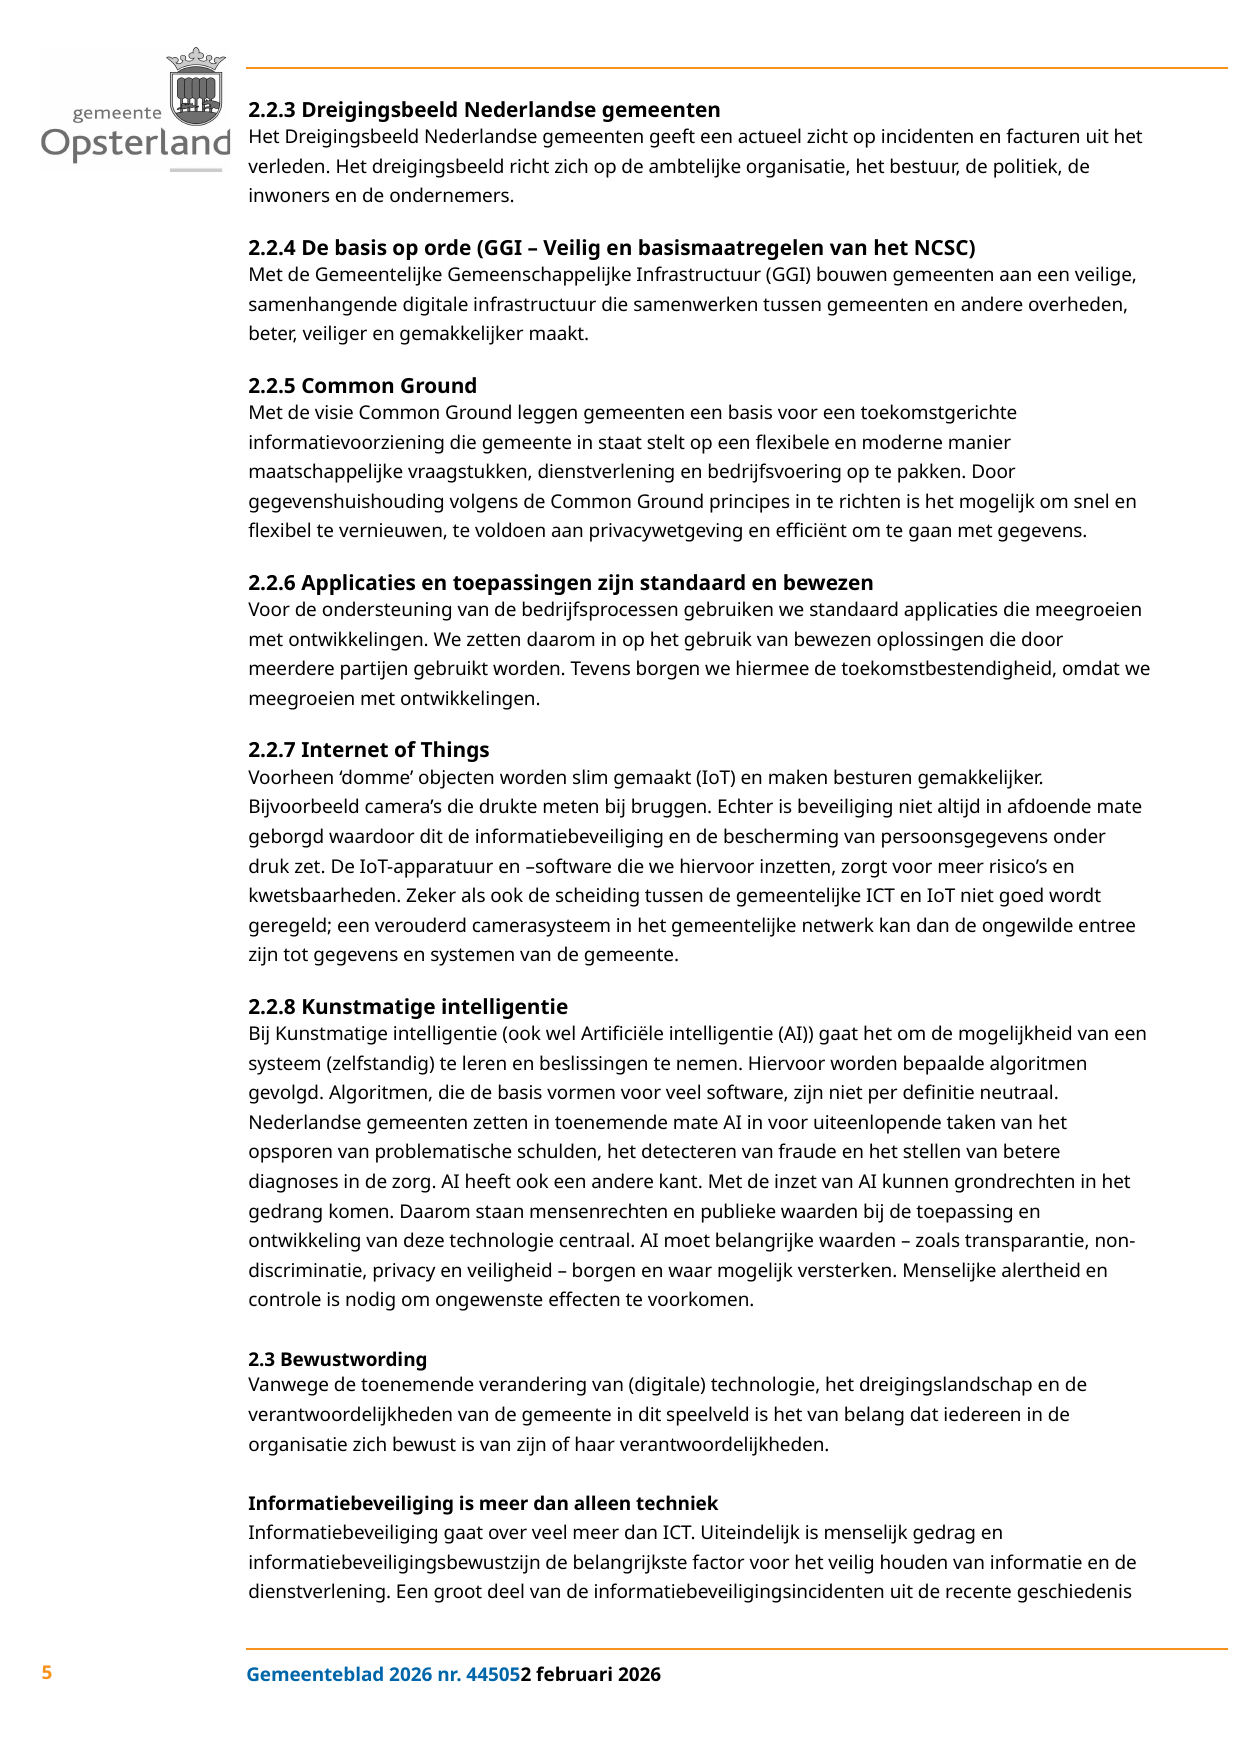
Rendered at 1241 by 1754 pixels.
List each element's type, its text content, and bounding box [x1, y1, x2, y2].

text Met de Gemeentelijke Gemeenschappelijke Infrastructuur (GGI) bouwen gemeenten aan een veilige, samenhangende digitale infrastructuur die samenwerken tussen gemeenten en andere overheden, beter, veiliger en gemakkelijker maakt. [248, 261, 1152, 346]
text 2.3 Bewustwording [248, 1346, 1152, 1372]
text 2.2.4 De basis op orde (GGI – Veilig en basismaatregelen van het NCSC) [248, 233, 1152, 261]
text 2.2.7 Internet of Things [248, 736, 1152, 764]
text Informatiebeveiliging is meer dan alleen techniek [248, 1490, 1152, 1516]
text Het Dreigingsbeeld Nederlandse gemeenten geeft een actueel zicht op incidenten en facturen uit het verleden. Het dreigingsbeeld richt zich op de ambtelijke organisatie, het bestuur, de politiek, de inwoners en de ondernemers. [248, 123, 1152, 208]
picture [41, 47, 231, 172]
text Voorheen ‘domme’ objecten worden slim gemaakt (IoT) en maken besturen gemakkelijker. Bijvoorbeeld camera’s die drukte meten bij bruggen. Echter is beveiliging niet altijd in afdoende mate geborgd waardoor dit de informatiebeveiliging en de bescherming van persoonsgegevens onder druk zet. De IoT-apparatuur en –software die we hiervoor inzetten, zorgt voor meer risico’s en kwetsbaarheden. Zeker als ook de scheiding tussen de gemeentelijke ICT en IoT niet goed wordt geregeld; een verouderd camerasysteem in het gemeentelijke netwerk kan dan de ongewilde entree zijn tot gegevens en systemen van de gemeente. [248, 764, 1152, 967]
text 2.2.6 Applicaties en toepassingen zijn standaard en bewezen [248, 568, 1152, 596]
text Informatiebeveiliging gaat over veel meer dan ICT. Uiteindelijk is menselijk gedrag en informatiebeveiligingsbewustzijn de belangrijkste factor voor het veilig houden van informatie en de dienstverlening. Een groot deel van de informatiebeveiligingsincidenten uit de recente geschiedenis [248, 1519, 1152, 1604]
text Vanwege de toenemende verandering van (digitale) technologie, het dreigingslandschap en de verantwoordelijkheden van de gemeente in dit speelveld is het van belang dat iedereen in de organisatie zich bewust is van zijn of haar verantwoordelijkheden. [248, 1372, 1152, 1456]
text 2.2.3 Dreigingsbeeld Nederlandse gemeenten [248, 95, 1152, 123]
text Bij Kunstmatige intelligentie (ook wel Artificiële intelligentie (AI)) gaat het om de mogelijkheid van een systeem (zelfstandig) te leren en beslissingen te nemen. Hiervoor worden bepaalde algoritmen gevolgd. Algoritmen, die de basis vormen voor veel software, zijn niet per definitie neutraal. Nederlandse gemeenten zetten in toenemende mate AI in voor uiteenlopende taken van het opsporen van problematische schulden, het detecteren van fraude en het stellen van betere diagnoses in de zorg. AI heeft ook een andere kant. Met de inzet van AI kunnen grondrechten in het gedrang komen. Daarom staan mensenrechten en publieke waarden bij de toepassing en ontwikkeling van deze technologie centraal. AI moet belangrijke waarden – zoals transparantie, non-discriminatie, privacy en veiligheid – borgen en waar mogelijk versterken. Menselijke alertheid en controle is nodig om ongewenste effecten te voorkomen. [248, 1020, 1152, 1312]
text Met de visie Common Ground leggen gemeenten een basis voor een toekomstgerichte informatievoorziening die gemeente in staat stelt op een flexibele en moderne manier maatschappelijke vraagstukken, dienstverlening en bedrijfsvoering op te pakken. Door gegevenshuishouding volgens de Common Ground principes in te richten is het mogelijk om snel en flexibel te vernieuwen, te voldoen aan privacywetgeving en efficiënt om te gaan met gegevens. [248, 399, 1152, 543]
text 2.2.8 Kunstmatige intelligentie [248, 992, 1152, 1020]
text Voor de ondersteuning van de bedrijfsprocessen gebruiken we standaard applicaties die meegroeien met ontwikkelingen. We zetten daarom in op het gebruik van bewezen oplossingen die door meerdere partijen gebruikt worden. Tevens borgen we hiermee de toekomstbestendigheid, omdat we meegroeien met ontwikkelingen. [248, 596, 1152, 711]
text 2.2.5 Common Ground [248, 371, 1152, 399]
